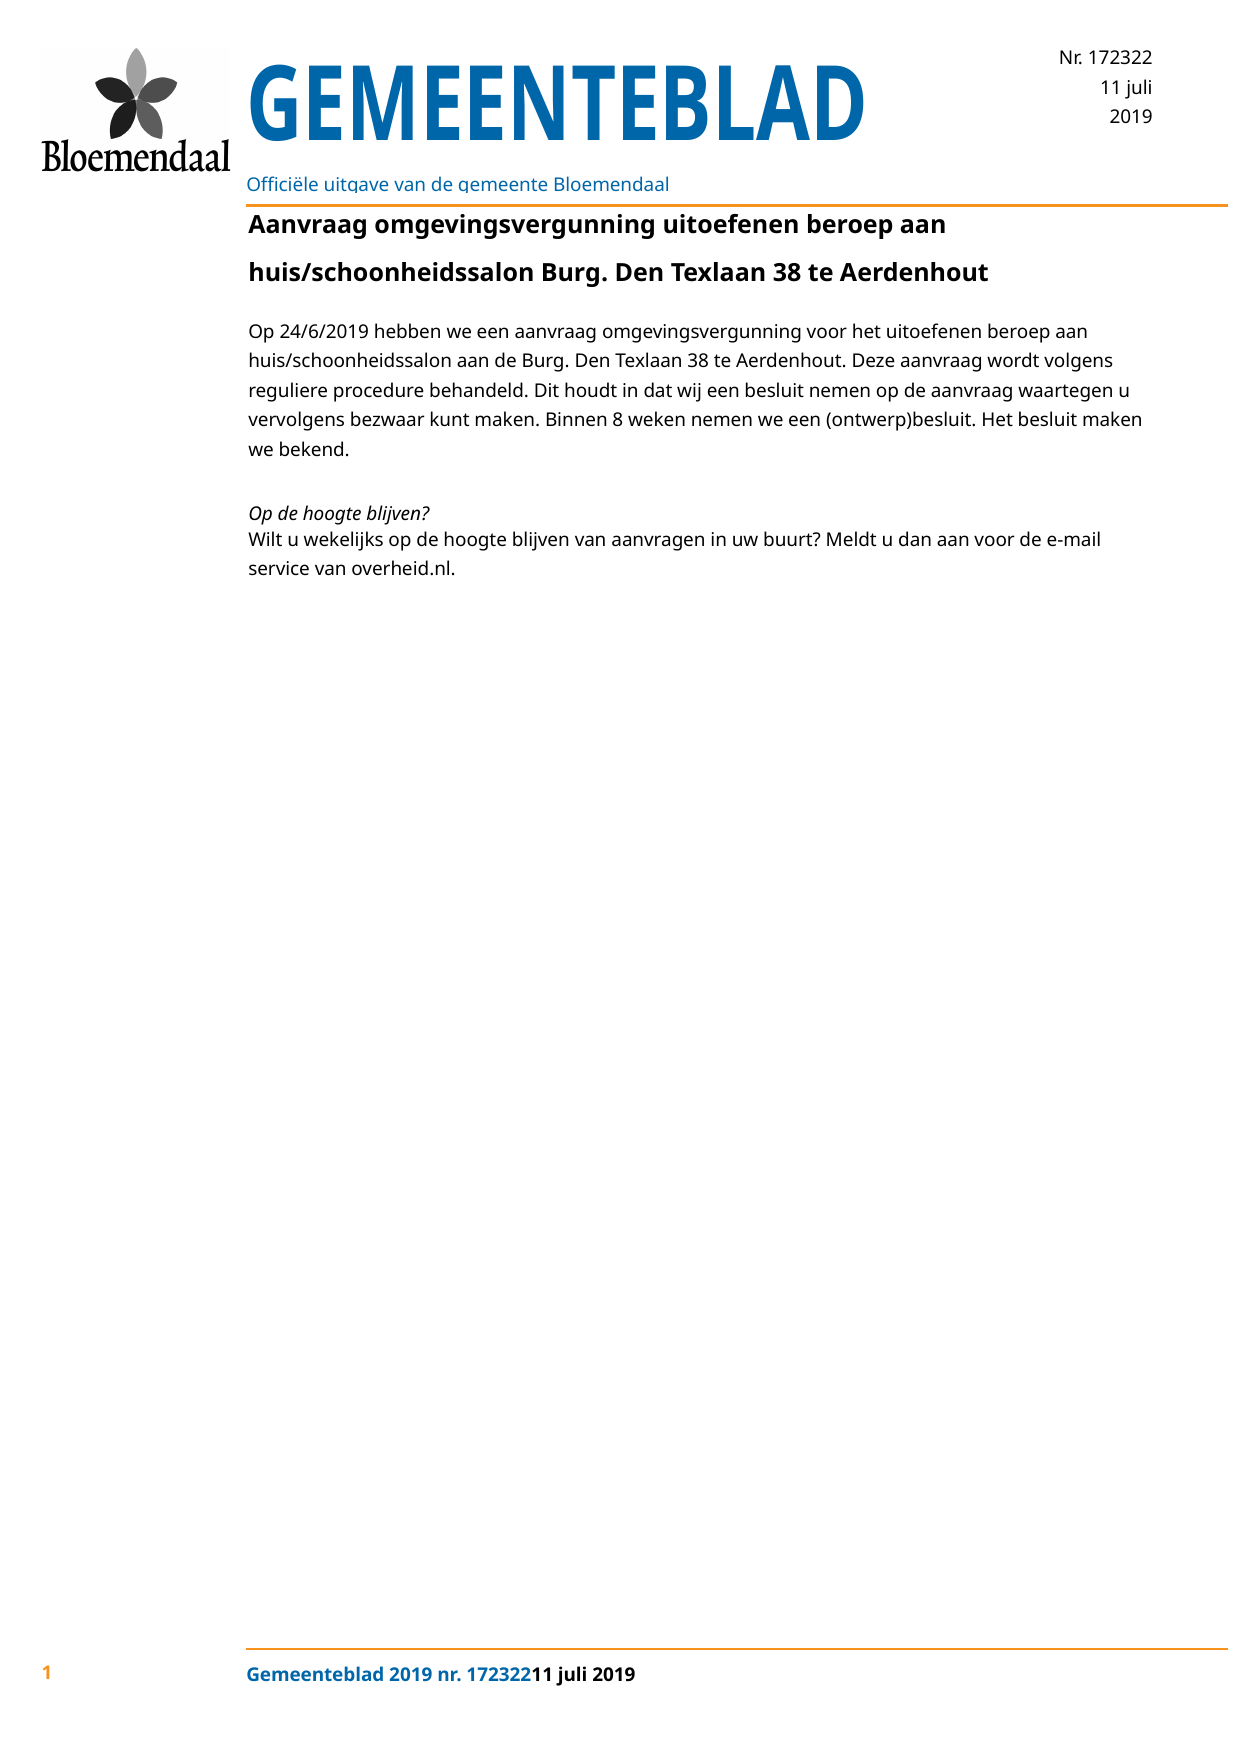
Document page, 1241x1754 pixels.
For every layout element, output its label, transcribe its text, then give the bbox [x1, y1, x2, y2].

picture [41, 47, 231, 172]
text Wilt u wekelijks op de hoogte blijven van aanvragen in uw buurt? Meldt u dan aan voor de e-mail service van overheid.nl. [248, 526, 1152, 581]
text Op 24/6/2019 hebben we een aanvraag omgevingsvergunning voor het uitoefenen beroep aan huis/schoonheidssalon aan de Burg. Den Texlaan 38 te Aerdenhout. Deze aanvraag wordt volgens reguliere procedure behandeld. Dit houdt in dat wij een besluit nemen op de aanvraag waartegen u vervolgens bezwaar kunt maken. Binnen 8 weken nemen we een (ontwerp)besluit. Het besluit maken we bekend. [248, 318, 1152, 462]
text Op de hoogte blijven? [248, 500, 1152, 526]
text Aanvraag omgevingsvergunning uitoefenen beroep aan huis/schoonheidssalon Burg. Den Texlaan 38 te Aerdenhout [248, 207, 1152, 288]
